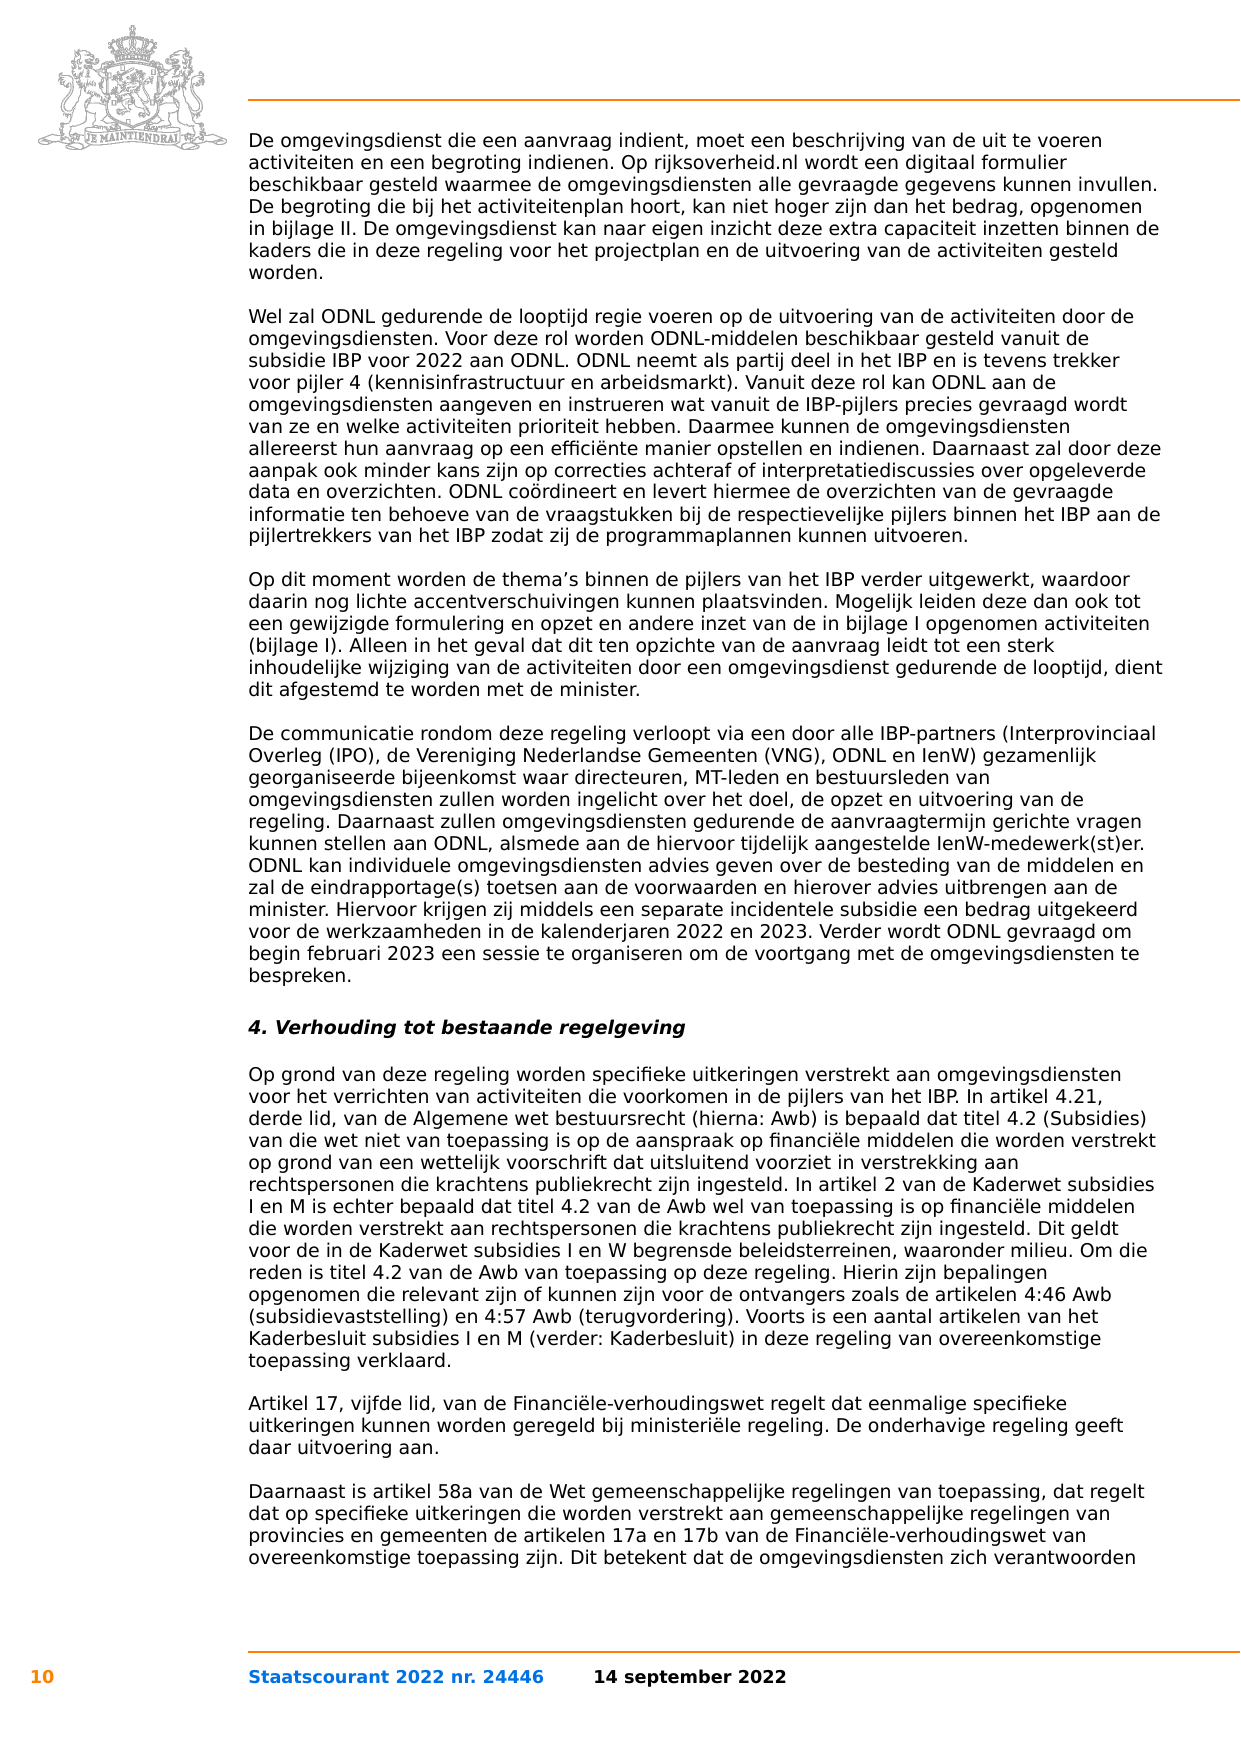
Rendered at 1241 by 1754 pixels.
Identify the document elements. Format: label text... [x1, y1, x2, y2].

text Artikel 17, vijfde lid, van de Financiële-verhoudingswet regelt dat eenmalige specifieke uitkeringen kunnen worden geregeld bij ministeriële regeling. De onderhavige regeling geeft daar uitvoering aan. [248, 1393, 1163, 1459]
text De omgevingsdienst die een aanvraag indient, moet een beschrijving van de uit te voeren activiteiten en een begroting indienen. Op rijksoverheid.nl wordt een digitaal formulier beschikbaar gesteld waarmee de omgevingsdiensten alle gevraagde gegevens kunnen invullen. De begroting die bij het activiteitenplan hoort, kan niet hoger zijn dan het bedrag, opgenomen in bijlage II. De omgevingsdienst kan naar eigen inzicht deze extra capaciteit inzetten binnen de kaders die in deze regeling voor het projectplan en de uitvoering van de activiteiten gesteld worden. [248, 130, 1163, 284]
subtitle 4. Verhouding tot bestaande regelgeving [248, 1017, 1163, 1039]
text Wel zal ODNL gedurende de looptijd regie voeren op de uitvoering van de activiteiten door de omgevingsdiensten. Voor deze rol worden ODNL-middelen beschikbaar gesteld vanuit de subsidie IBP voor 2022 aan ODNL. ODNL neemt als partij deel in het IBP en is tevens trekker voor pijler 4 (kennisinfrastructuur en arbeidsmarkt). Vanuit deze rol kan ODNL aan de omgevingsdiensten aangeven en instrueren wat vanuit de IBP-pijlers precies gevraagd wordt van ze en welke activiteiten prioriteit hebben. Daarmee kunnen de omgevingsdiensten allereerst hun aanvraag op een efficiënte manier opstellen en indienen. Daarnaast zal door deze aanpak ook minder kans zijn op correcties achteraf of interpretatiediscussies over opgeleverde data en overzichten. ODNL coördineert en levert hiermee de overzichten van de gevraagde informatie ten behoeve van de vraagstukken bij de respectievelijke pijlers binnen het IBP aan de pijlertrekkers van het IBP zodat zij de programmaplannen kunnen uitvoeren. [248, 306, 1163, 547]
text De communicatie rondom deze regeling verloopt via een door alle IBP-partners (Interprovinciaal Overleg (IPO), de Vereniging Nederlandse Gemeenten (VNG), ODNL en IenW) gezamenlijk georganiseerde bijeenkomst waar directeuren, MT-leden en bestuursleden van omgevingsdiensten zullen worden ingelicht over het doel, de opzet en uitvoering van de regeling. Daarnaast zullen omgevingsdiensten gedurende de aanvraagtermijn gerichte vragen kunnen stellen aan ODNL, alsmede aan de hiervoor tijdelijk aangestelde IenW-medewerk(st)er. ODNL kan individuele omgevingsdiensten advies geven over de besteding van de middelen en zal de eindrapportage(s) toetsen aan de voorwaarden en hierover advies uitbrengen aan de minister. Hiervoor krijgen zij middels een separate incidentele subsidie een bedrag uitgekeerd voor de werkzaamheden in de kalenderjaren 2022 en 2023. Verder wordt ODNL gevraagd om begin februari 2023 een sessie te organiseren om de voortgang met de omgevingsdiensten te bespreken. [248, 723, 1163, 987]
text Op grond van deze regeling worden specifieke uitkeringen verstrekt aan omgevingsdiensten voor het verrichten van activiteiten die voorkomen in de pijlers van het IBP. In artikel 4.21, derde lid, van de Algemene wet bestuursrecht (hierna: Awb) is bepaald dat titel 4.2 (Subsidies) van die wet niet van toepassing is op de aanspraak op financiële middelen die worden verstrekt op grond van een wettelijk voorschrift dat uitsluitend voorziet in verstrekking aan rechtspersonen die krachtens publiekrecht zijn ingesteld. In artikel 2 van de Kaderwet subsidies I en M is echter bepaald dat titel 4.2 van de Awb wel van toepassing is op financiële middelen die worden verstrekt aan rechtspersonen die krachtens publiekrecht zijn ingesteld. Dit geldt voor de in de Kaderwet subsidies I en W begrensde beleidsterreinen, waaronder milieu. Om die reden is titel 4.2 van de Awb van toepassing op deze regeling. Hierin zijn bepalingen opgenomen die relevant zijn of kunnen zijn voor de ontvangers zoals de artikelen 4:46 Awb (subsidievaststelling) en 4:57 Awb (terugvordering). Voorts is een aantal artikelen van het Kaderbesluit subsidies I en M (verder: Kaderbesluit) in deze regeling van overeenkomstige toepassing verklaard. [248, 1064, 1163, 1371]
text Op dit moment worden de thema’s binnen de pijlers van het IBP verder uitgewerkt, waardoor daarin nog lichte accentverschuivingen kunnen plaatsvinden. Mogelijk leiden deze dan ook tot een gewijzigde formulering en opzet en andere inzet van de in bijlage I opgenomen activiteiten (bijlage I). Alleen in het geval dat dit ten opzichte van de aanvraag leidt tot een sterk inhoudelijke wijziging van de activiteiten door een omgevingsdienst gedurende de looptijd, dient dit afgestemd te worden met de minister. [248, 569, 1163, 701]
picture [38, 25, 227, 150]
text Daarnaast is artikel 58a van de Wet gemeenschappelijke regelingen van toepassing, dat regelt dat op specifieke uitkeringen die worden verstrekt aan gemeenschappelijke regelingen van provincies en gemeenten de artikelen 17a en 17b van de Financiële-verhoudingswet van overeenkomstige toepassing zijn. Dit betekent dat de omgevingsdiensten zich verantwoorden [248, 1481, 1163, 1569]
